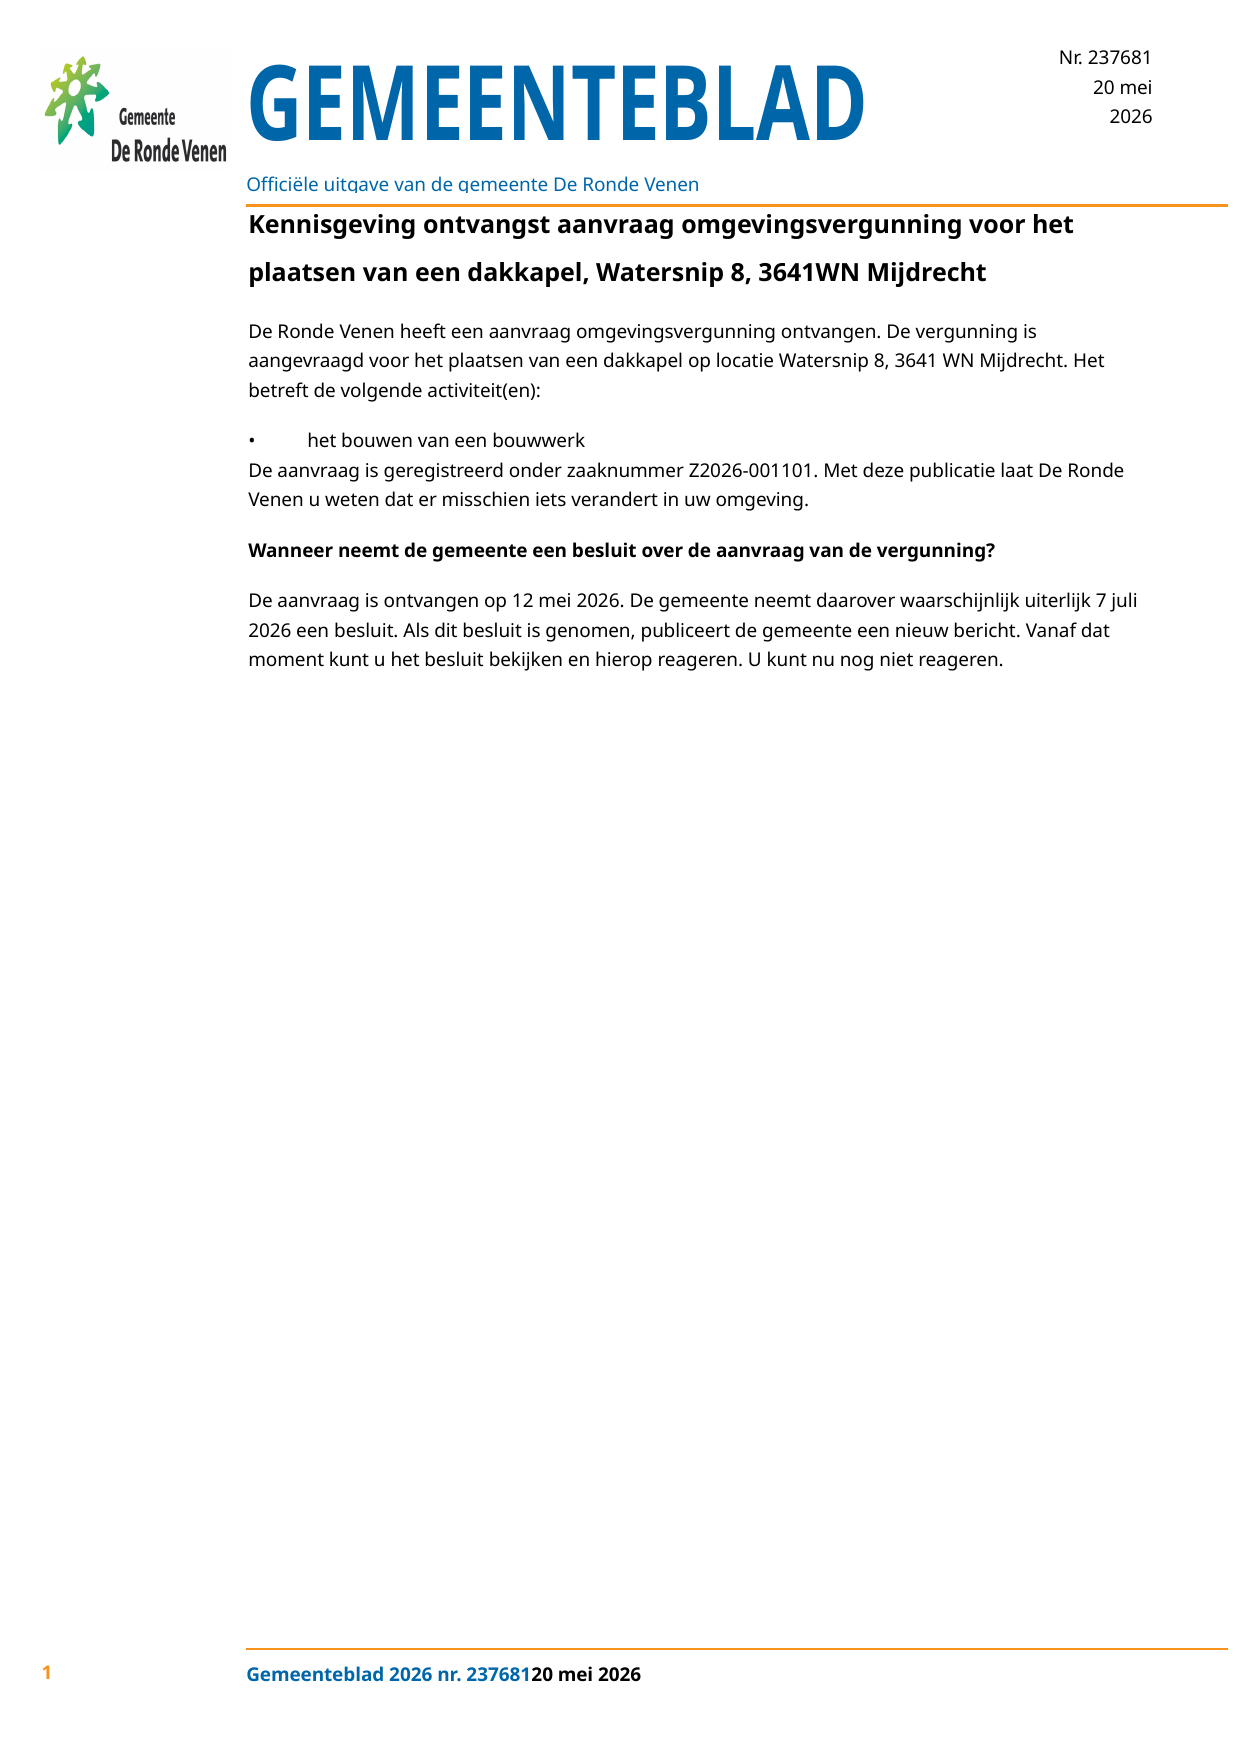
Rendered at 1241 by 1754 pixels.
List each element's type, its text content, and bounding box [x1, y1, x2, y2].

text De aanvraag is geregistreerd onder zaaknummer Z2026-001101. Met deze publicatie laat De Ronde Venen u weten dat er misschien iets verandert in uw omgeving. [248, 457, 1152, 512]
list het bouwen van een bouwwerk [248, 427, 1152, 453]
picture [41, 47, 231, 172]
text De Ronde Venen heeft een aanvraag omgevingsvergunning ontvangen. De vergunning is aangevraagd voor het plaatsen van een dakkapel op locatie Watersnip 8, 3641 WN Mijdrecht. Het betreft de volgende activiteit(en): [248, 318, 1152, 403]
text Wanneer neemt de gemeente een besluit over de aanvraag van de vergunning? [248, 537, 1152, 563]
text Kennisgeving ontvangst aanvraag omgevingsvergunning voor het plaatsen van een dakkapel, Watersnip 8, 3641WN Mijdrecht [248, 207, 1152, 288]
text De aanvraag is ontvangen op 12 mei 2026. De gemeente neemt daarover waarschijnlijk uiterlijk 7 juli 2026 een besluit. Als dit besluit is genomen, publiceert de gemeente een nieuw bericht. Vanaf dat moment kunt u het besluit bekijken en hierop reageren. U kunt nu nog niet reageren. [248, 587, 1152, 672]
